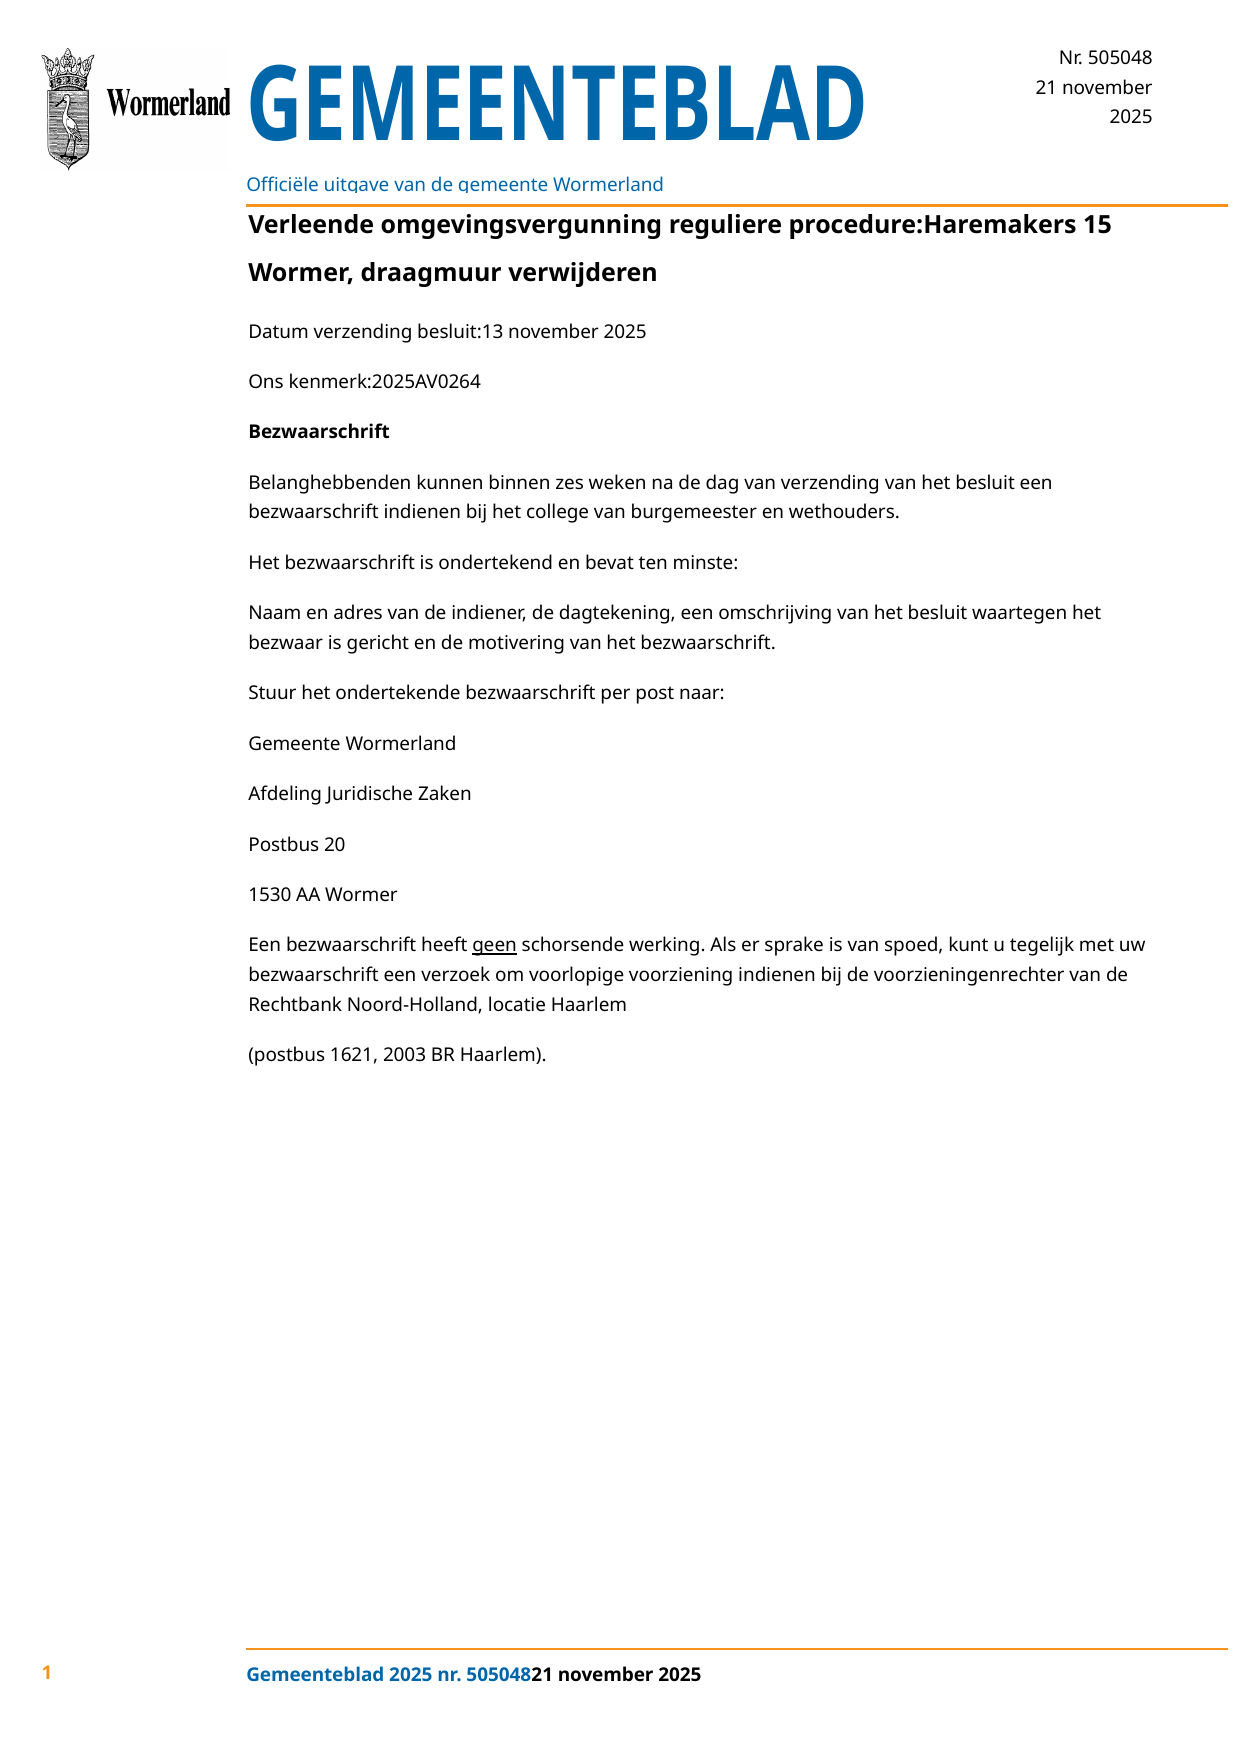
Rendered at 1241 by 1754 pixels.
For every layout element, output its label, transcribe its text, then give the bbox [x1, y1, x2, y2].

text Belanghebbenden kunnen binnen zes weken na de dag van verzending van het besluit een bezwaarschrift indienen bij het college van burgemeester en wethouders. [248, 469, 1152, 524]
text Bezwaarschrift [248, 419, 1152, 444]
text (postbus 1621, 2003 BR Haarlem). [248, 1041, 1152, 1067]
text 1530 AA Wormer [248, 881, 1152, 907]
text Afdeling Juridische Zaken [248, 780, 1152, 806]
text Datum verzending besluit:13 november 2025 [248, 318, 1152, 344]
picture [41, 47, 231, 172]
text Gemeente Wormerland [248, 730, 1152, 756]
text Verleende omgevingsvergunning reguliere procedure:Haremakers 15 Wormer, draagmuur verwijderen [248, 207, 1152, 288]
text Naam en adres van de indiener, de dagtekening, een omschrijving van het besluit waartegen het bezwaar is gericht en de motivering van het bezwaarschrift. [248, 599, 1152, 655]
text Stuur het ondertekende bezwaarschrift per post naar: [248, 679, 1152, 705]
text Postbus 20 [248, 831, 1152, 857]
text Een bezwaarschrift heeft geen schorsende werking. Als er sprake is van spoed, kunt u tegelijk met uw bezwaarschrift een verzoek om voorlopige voorziening indienen bij de voorzieningenrechter van de Rechtbank Noord-Holland, locatie Haarlem [248, 932, 1152, 1017]
text Ons kenmerk:2025AV0264 [248, 368, 1152, 394]
text Het bezwaarschrift is ondertekend en bevat ten minste: [248, 549, 1152, 575]
